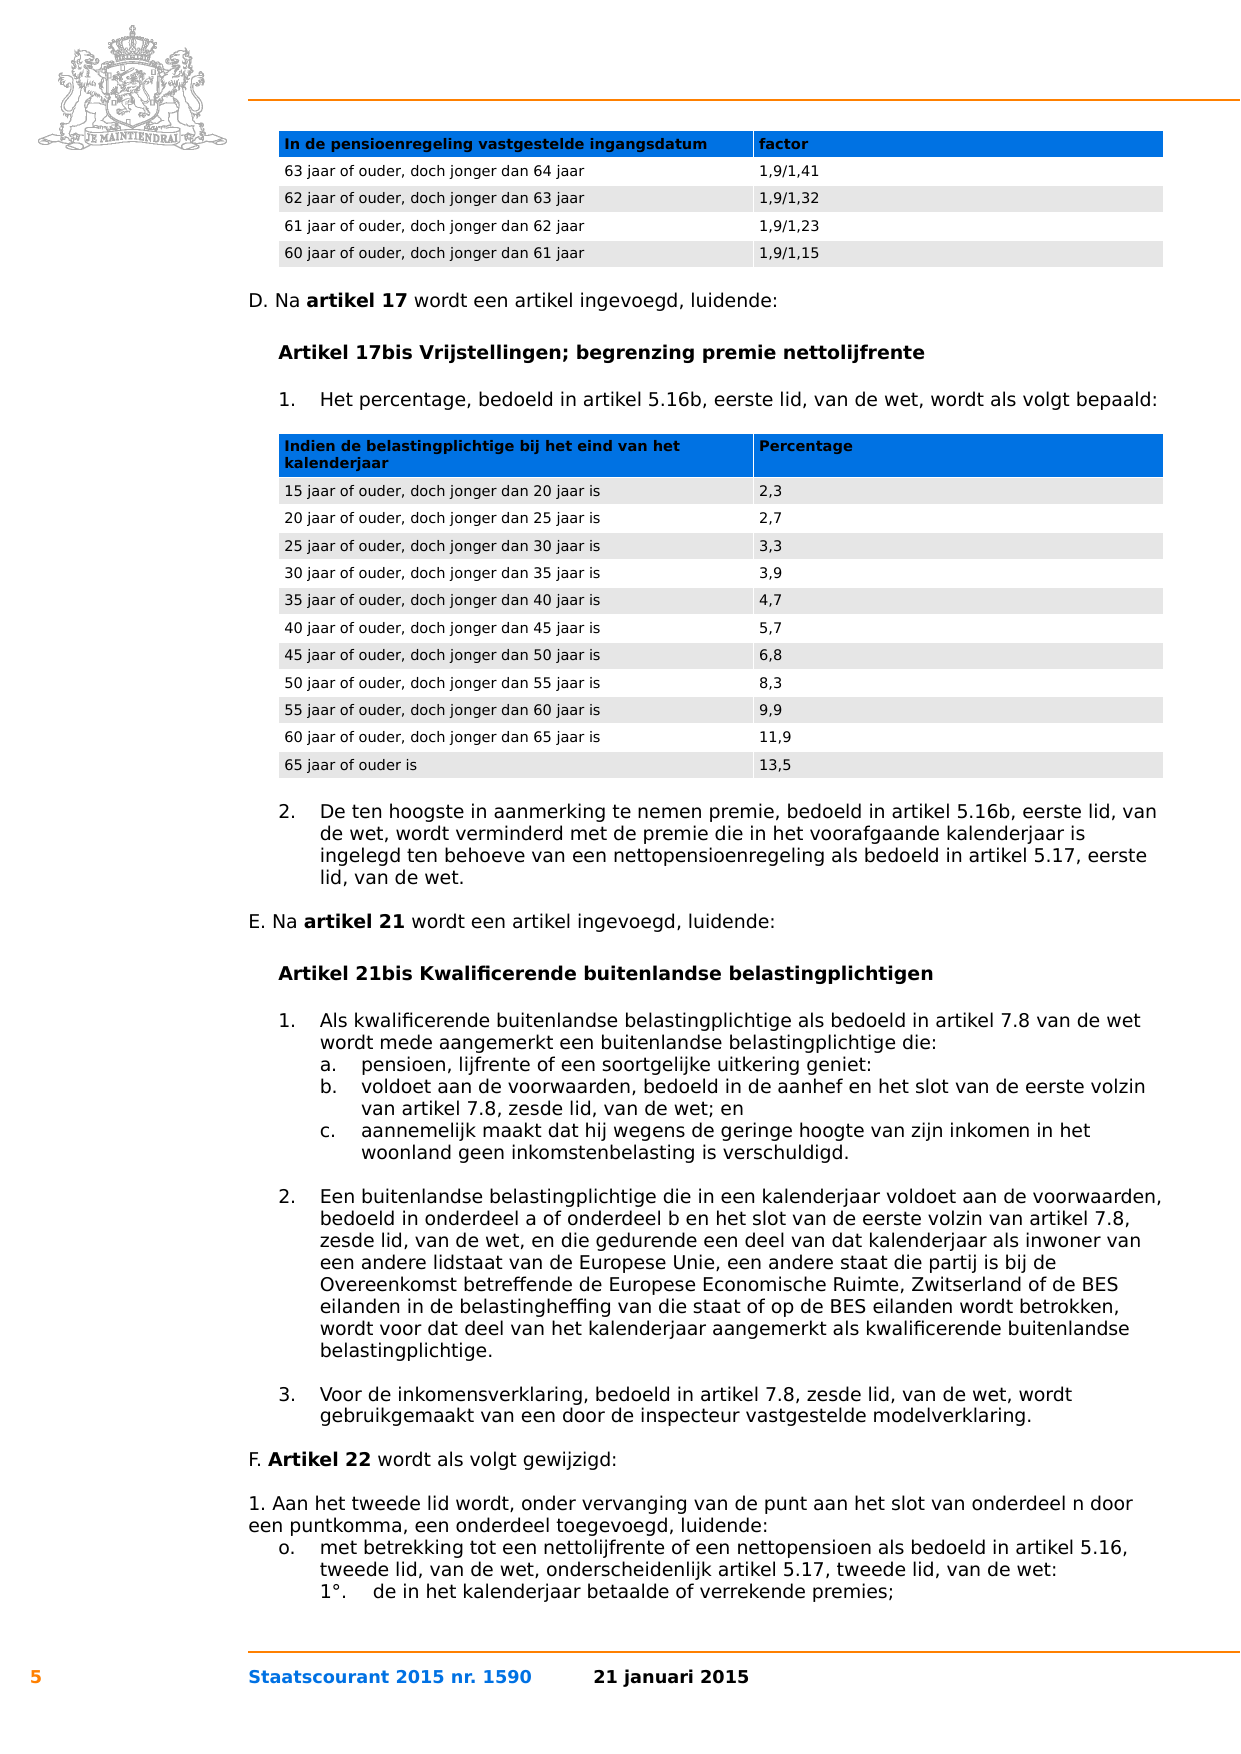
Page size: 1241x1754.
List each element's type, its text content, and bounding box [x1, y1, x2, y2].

table_cell 60 jaar of ouder, doch jonger dan 61 jaar [279, 241, 753, 267]
text 2. Een buitenlandse belastingplichtige die in een kalenderjaar voldoet aan de voorwaarden, bedoeld in onderdeel a of onderdeel b en het slot van de eerste volzin van artikel 7.8, zesde lid, van de wet, en die gedurende een deel van dat kalenderjaar als inwoner van een andere lidstaat van de Europese Unie, een andere staat die partij is bij de Overeenkomst betreffende de Europese Economische Ruimte, Zwitserland of de BES eilanden in de belastingheffing van die staat of op de BES eilanden wordt betrokken, wordt voor dat deel van het kalenderjaar aangemerkt als kwalificerende buitenlandse belastingplichtige. [278, 1186, 1163, 1362]
text 1. Het percentage, bedoeld in artikel 5.16b, eerste lid, van de wet, wordt als volgt bepaald: [278, 389, 1163, 411]
text F. Artikel 22 wordt als volgt gewijzigd: [248, 1449, 1163, 1471]
table_cell 62 jaar of ouder, doch jonger dan 63 jaar [279, 186, 753, 212]
table_cell 3,9 [754, 560, 1163, 587]
text a. pensioen, lijfrente of een soortgelijke uitkering geniet: [319, 1054, 1163, 1076]
table_cell 15 jaar of ouder, doch jonger dan 20 jaar is [279, 478, 753, 504]
table_cell 35 jaar of ouder, doch jonger dan 40 jaar is [279, 588, 753, 614]
table_cell 50 jaar of ouder, doch jonger dan 55 jaar is [279, 670, 753, 696]
table_header In de pensioenregeling vastgestelde ingangsdatum [279, 131, 753, 157]
picture [38, 25, 227, 150]
table_cell 45 jaar of ouder, doch jonger dan 50 jaar is [279, 643, 753, 669]
table_cell 5,7 [754, 615, 1163, 641]
table_cell 9,9 [754, 697, 1163, 723]
table_cell 1,9/1,15 [754, 241, 1163, 267]
table_cell 30 jaar of ouder, doch jonger dan 35 jaar is [279, 560, 753, 587]
table_cell 1,9/1,23 [754, 213, 1163, 239]
table_header factor [754, 131, 1163, 157]
table_header Indien de belastingplichtige bij het eind van het kalenderjaar [279, 434, 753, 477]
table_cell 55 jaar of ouder, doch jonger dan 60 jaar is [279, 697, 753, 723]
table_cell 2,3 [754, 478, 1163, 504]
table_header Percentage [754, 434, 1163, 477]
text 1. Aan het tweede lid wordt, onder vervanging van de punt aan het slot van onderdeel n door een puntkomma, een onderdeel toegevoegd, luidende: [248, 1493, 1163, 1537]
table_cell 2,7 [754, 505, 1163, 532]
table_cell 1,9/1,32 [754, 186, 1163, 212]
table_cell 13,5 [754, 752, 1163, 778]
table_cell 63 jaar of ouder, doch jonger dan 64 jaar [279, 158, 753, 185]
table_cell 8,3 [754, 670, 1163, 696]
text c. aannemelijk maakt dat hij wegens de geringe hoogte van zijn inkomen in het woonland geen inkomstenbelasting is verschuldigd. [319, 1120, 1163, 1164]
table_cell 3,3 [754, 533, 1163, 559]
text 3. Voor de inkomensverklaring, bedoeld in artikel 7.8, zesde lid, van de wet, wordt gebruikgemaakt van een door de inspecteur vastgestelde modelverklaring. [278, 1383, 1163, 1427]
text 1. Als kwalificerende buitenlandse belastingplichtige als bedoeld in artikel 7.8 van de wet wordt mede aangemerkt een buitenlandse belastingplichtige die: [278, 1010, 1163, 1054]
text 2. De ten hoogste in aanmerking te nemen premie, bedoeld in artikel 5.16b, eerste lid, van de wet, wordt verminderd met de premie die in het voorafgaande kalenderjaar is ingelegd ten behoeve van een nettopensioenregeling als bedoeld in artikel 5.17, eerste lid, van de wet. [278, 801, 1163, 889]
text D. Na artikel 17 wordt een artikel ingevoegd, luidende: [248, 290, 1163, 312]
table_cell 6,8 [754, 643, 1163, 669]
text b. voldoet aan de voorwaarden, bedoeld in de aanhef en het slot van de eerste volzin van artikel 7.8, zesde lid, van de wet; en [319, 1076, 1163, 1120]
table_cell 11,9 [754, 725, 1163, 751]
table_cell 1,9/1,41 [754, 158, 1163, 185]
table_cell 4,7 [754, 588, 1163, 614]
table_cell 40 jaar of ouder, doch jonger dan 45 jaar is [279, 615, 753, 641]
table_cell 65 jaar of ouder is [279, 752, 753, 778]
text E. Na artikel 21 wordt een artikel ingevoegd, luidende: [248, 911, 1163, 933]
table_cell 20 jaar of ouder, doch jonger dan 25 jaar is [279, 505, 753, 532]
table_cell 60 jaar of ouder, doch jonger dan 65 jaar is [279, 725, 753, 751]
subtitle Artikel 21bis Kwalificerende buitenlandse belastingplichtigen [278, 963, 1163, 985]
subtitle Artikel 17bis Vrijstellingen; begrenzing premie nettolijfrente [278, 342, 1163, 364]
text 1°. de in het kalenderjaar betaalde of verrekende premies; [319, 1581, 1163, 1603]
text o. met betrekking tot een nettolijfrente of een nettopensioen als bedoeld in artikel 5.16, tweede lid, van de wet, onderscheidenlijk artikel 5.17, tweede lid, van de wet: [278, 1537, 1163, 1581]
table_cell 25 jaar of ouder, doch jonger dan 30 jaar is [279, 533, 753, 559]
table_cell 61 jaar of ouder, doch jonger dan 62 jaar [279, 213, 753, 239]
